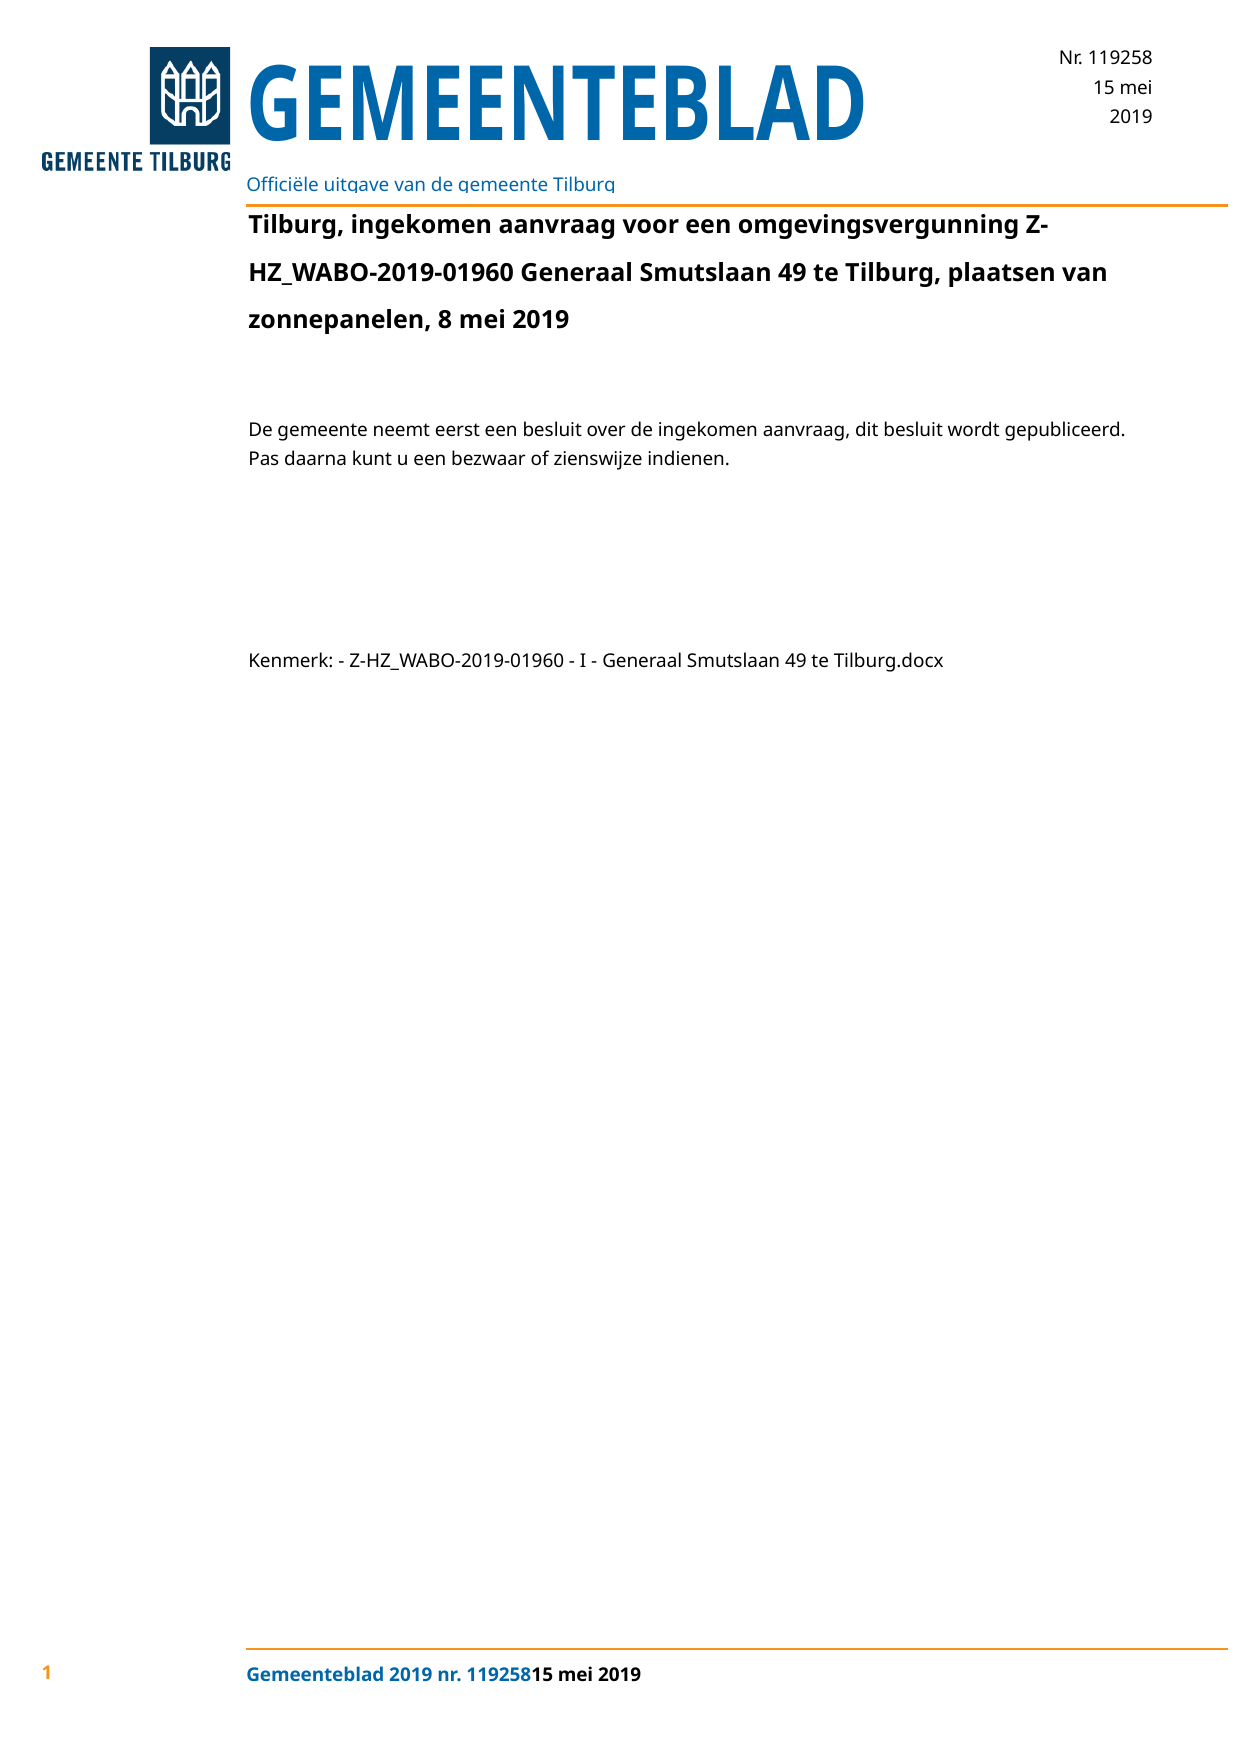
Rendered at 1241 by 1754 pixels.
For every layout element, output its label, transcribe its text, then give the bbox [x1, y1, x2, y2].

text De gemeente neemt eerst een besluit over de ingekomen aanvraag, dit besluit wordt gepubliceerd. Pas daarna kunt u een bezwaar of zienswijze indienen. [248, 416, 1152, 471]
text Tilburg, ingekomen aanvraag voor een omgevingsvergunning Z-HZ_WABO-2019-01960 Generaal Smutslaan 49 te Tilburg, plaatsen van zonnepanelen, 8 mei 2019 [248, 207, 1152, 336]
text Kenmerk: - Z-HZ_WABO-2019-01960 - I - Generaal Smutslaan 49 te Tilburg.docx [248, 647, 1152, 673]
picture [41, 47, 231, 172]
